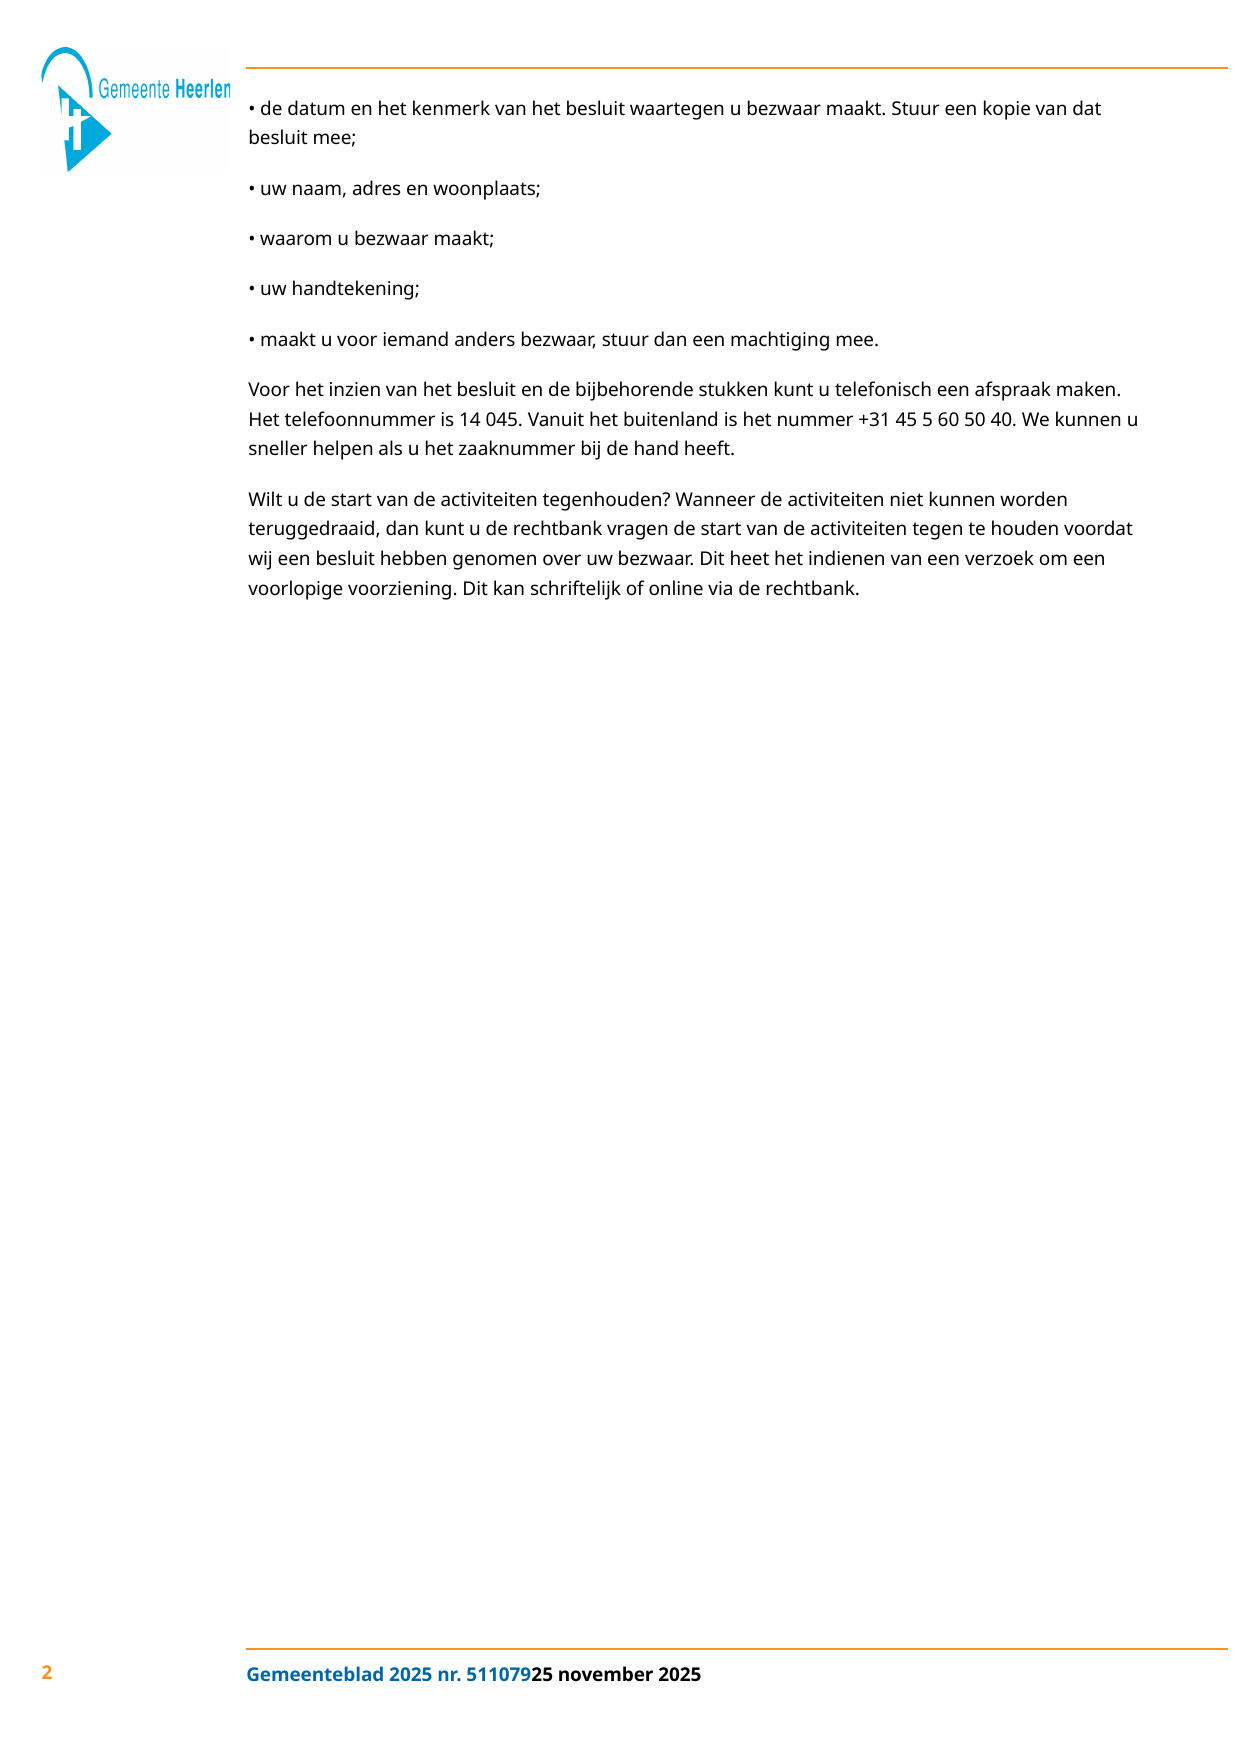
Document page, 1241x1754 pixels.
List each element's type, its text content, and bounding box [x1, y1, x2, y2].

text • de datum en het kenmerk van het besluit waartegen u bezwaar maakt. Stuur een kopie van dat besluit mee; [248, 95, 1152, 150]
picture [41, 47, 59, 70]
picture [41, 47, 231, 172]
text • waarom u bezwaar maakt; [248, 225, 1152, 251]
text • maakt u voor iemand anders bezwaar, stuur dan een machtiging mee. [248, 326, 1152, 352]
text Wilt u de start van de activiteiten tegenhouden? Wanneer de activiteiten niet kunnen worden teruggedraaid, dan kunt u de rechtbank vragen de start van de activiteiten tegen te houden voordat wij een besluit hebben genomen over uw bezwaar. Dit heet het indienen van een verzoek om een voorlopige voorziening. Dit kan schriftelijk of online via de rechtbank. [248, 486, 1152, 601]
text • uw naam, adres en woonplaats; [248, 175, 1152, 201]
text Voor het inzien van het besluit en de bijbehorende stukken kunt u telefonisch een afspraak maken. Het telefoonnummer is 14 045. Vanuit het buitenland is het nummer +31 45 5 60 50 40. We kunnen u sneller helpen als u het zaaknummer bij de hand heeft. [248, 376, 1152, 461]
text • uw handtekening; [248, 276, 1152, 301]
